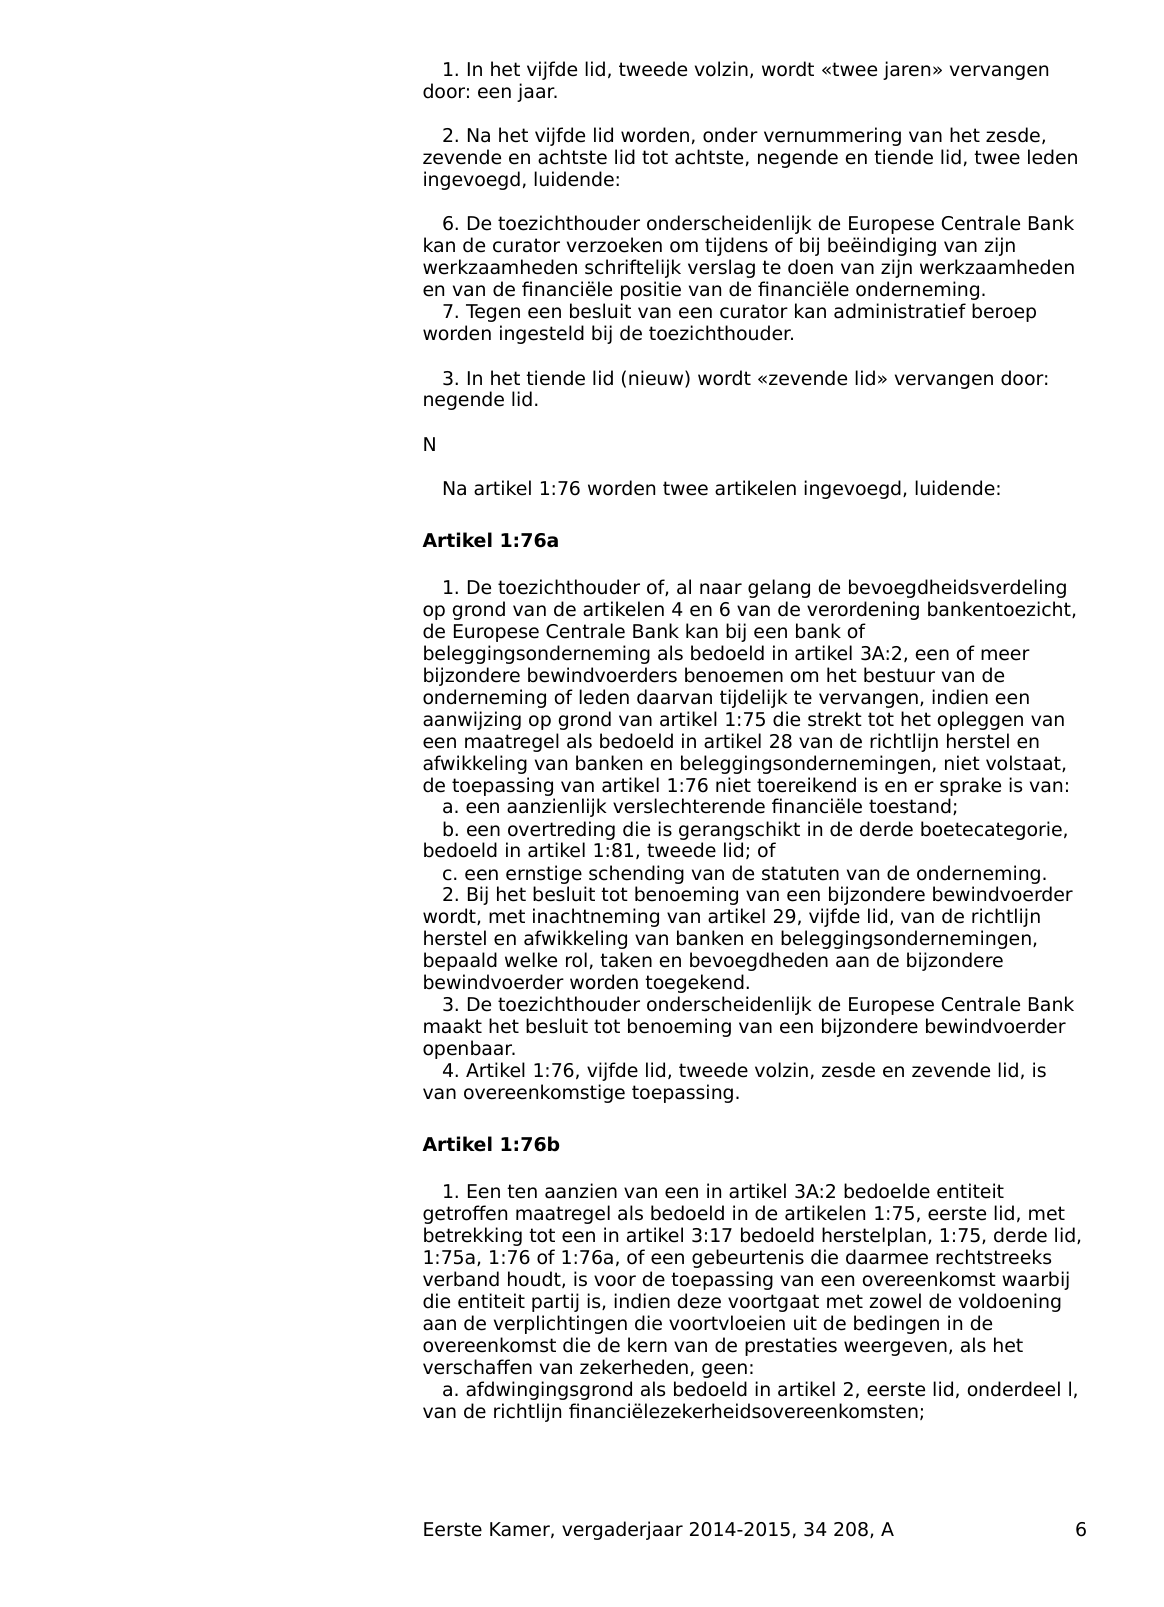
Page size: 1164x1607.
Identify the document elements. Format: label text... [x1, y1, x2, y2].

text b. een overtreding die is gerangschikt in de derde boetecategorie, bedoeld in artikel 1:81, tweede lid; of [422, 818, 1087, 862]
text a. een aanzienlijk verslechterende financiële toestand; [422, 796, 1087, 818]
text a. afdwingingsgrond als bedoeld in artikel 2, eerste lid, onderdeel l, van de richtlijn financiëlezekerheidsovereenkomsten; [422, 1379, 1087, 1423]
text 1. In het vijfde lid, tweede volzin, wordt «twee jaren» vervangen door: een jaar. [422, 59, 1087, 103]
text c. een ernstige schending van de statuten van de onderneming. [422, 862, 1087, 884]
text 3. De toezichthouder onderscheidenlijk de Europese Centrale Bank maakt het besluit tot benoeming van een bijzondere bewindvoerder openbaar. [422, 994, 1087, 1060]
text Na artikel 1:76 worden twee artikelen ingevoegd, luidende: [422, 478, 1087, 500]
text 1. De toezichthouder of, al naar gelang de bevoegdheidsverdeling op grond van de artikelen 4 en 6 van de verordening bankentoezicht, de Europese Centrale Bank kan bij een bank of beleggingsonderneming als bedoeld in artikel 3A:2, een of meer bijzondere bewindvoerders benoemen om het bestuur van de onderneming of leden daarvan tijdelijk te vervangen, indien een aanwijzing op grond van artikel 1:75 die strekt tot het opleggen van een maatregel als bedoeld in artikel 28 van de richtlijn herstel en afwikkeling van banken en beleggingsondernemingen, niet volstaat, de toepassing van artikel 1:76 niet toereikend is en er sprake is van: [422, 577, 1087, 796]
text 7. Tegen een besluit van een curator kan administratief beroep worden ingesteld bij de toezichthouder. [422, 301, 1087, 345]
text 4. Artikel 1:76, vijfde lid, tweede volzin, zesde en zevende lid, is van overeenkomstige toepassing. [422, 1060, 1087, 1104]
text 1. Een ten aanzien van een in artikel 3A:2 bedoelde entiteit getroffen maatregel als bedoeld in de artikelen 1:75, eerste lid, met betrekking tot een in artikel 3:17 bedoeld herstelplan, 1:75, derde lid, 1:75a, 1:76 of 1:76a, of een gebeurtenis die daarmee rechtstreeks verband houdt, is voor de toepassing van een overeenkomst waarbij die entiteit partij is, indien deze voortgaat met zowel de voldoening aan de verplichtingen die voortvloeien uit de bedingen in de overeenkomst die de kern van de prestaties weergeven, als het verschaffen van zekerheden, geen: [422, 1181, 1087, 1379]
text 2. Na het vijfde lid worden, onder vernummering van het zesde, zevende en achtste lid tot achtste, negende en tiende lid, twee leden ingevoegd, luidende: [422, 125, 1087, 191]
text 2. Bij het besluit tot benoeming van een bijzondere bewindvoerder wordt, met inachtneming van artikel 29, vijfde lid, van de richtlijn herstel en afwikkeling van banken en beleggingsondernemingen, bepaald welke rol, taken en bevoegdheden aan de bijzondere bewindvoerder worden toegekend. [422, 884, 1087, 994]
text 3. In het tiende lid (nieuw) wordt «zevende lid» vervangen door: negende lid. [422, 367, 1087, 411]
subtitle Artikel 1:76b [422, 1134, 1087, 1156]
text N [422, 433, 1087, 456]
text 6. De toezichthouder onderscheidenlijk de Europese Centrale Bank kan de curator verzoeken om tijdens of bij beëindiging van zijn werkzaamheden schriftelijk verslag te doen van zijn werkzaamheden en van de financiële positie van de financiële onderneming. [422, 213, 1087, 301]
subtitle Artikel 1:76a [422, 530, 1087, 552]
